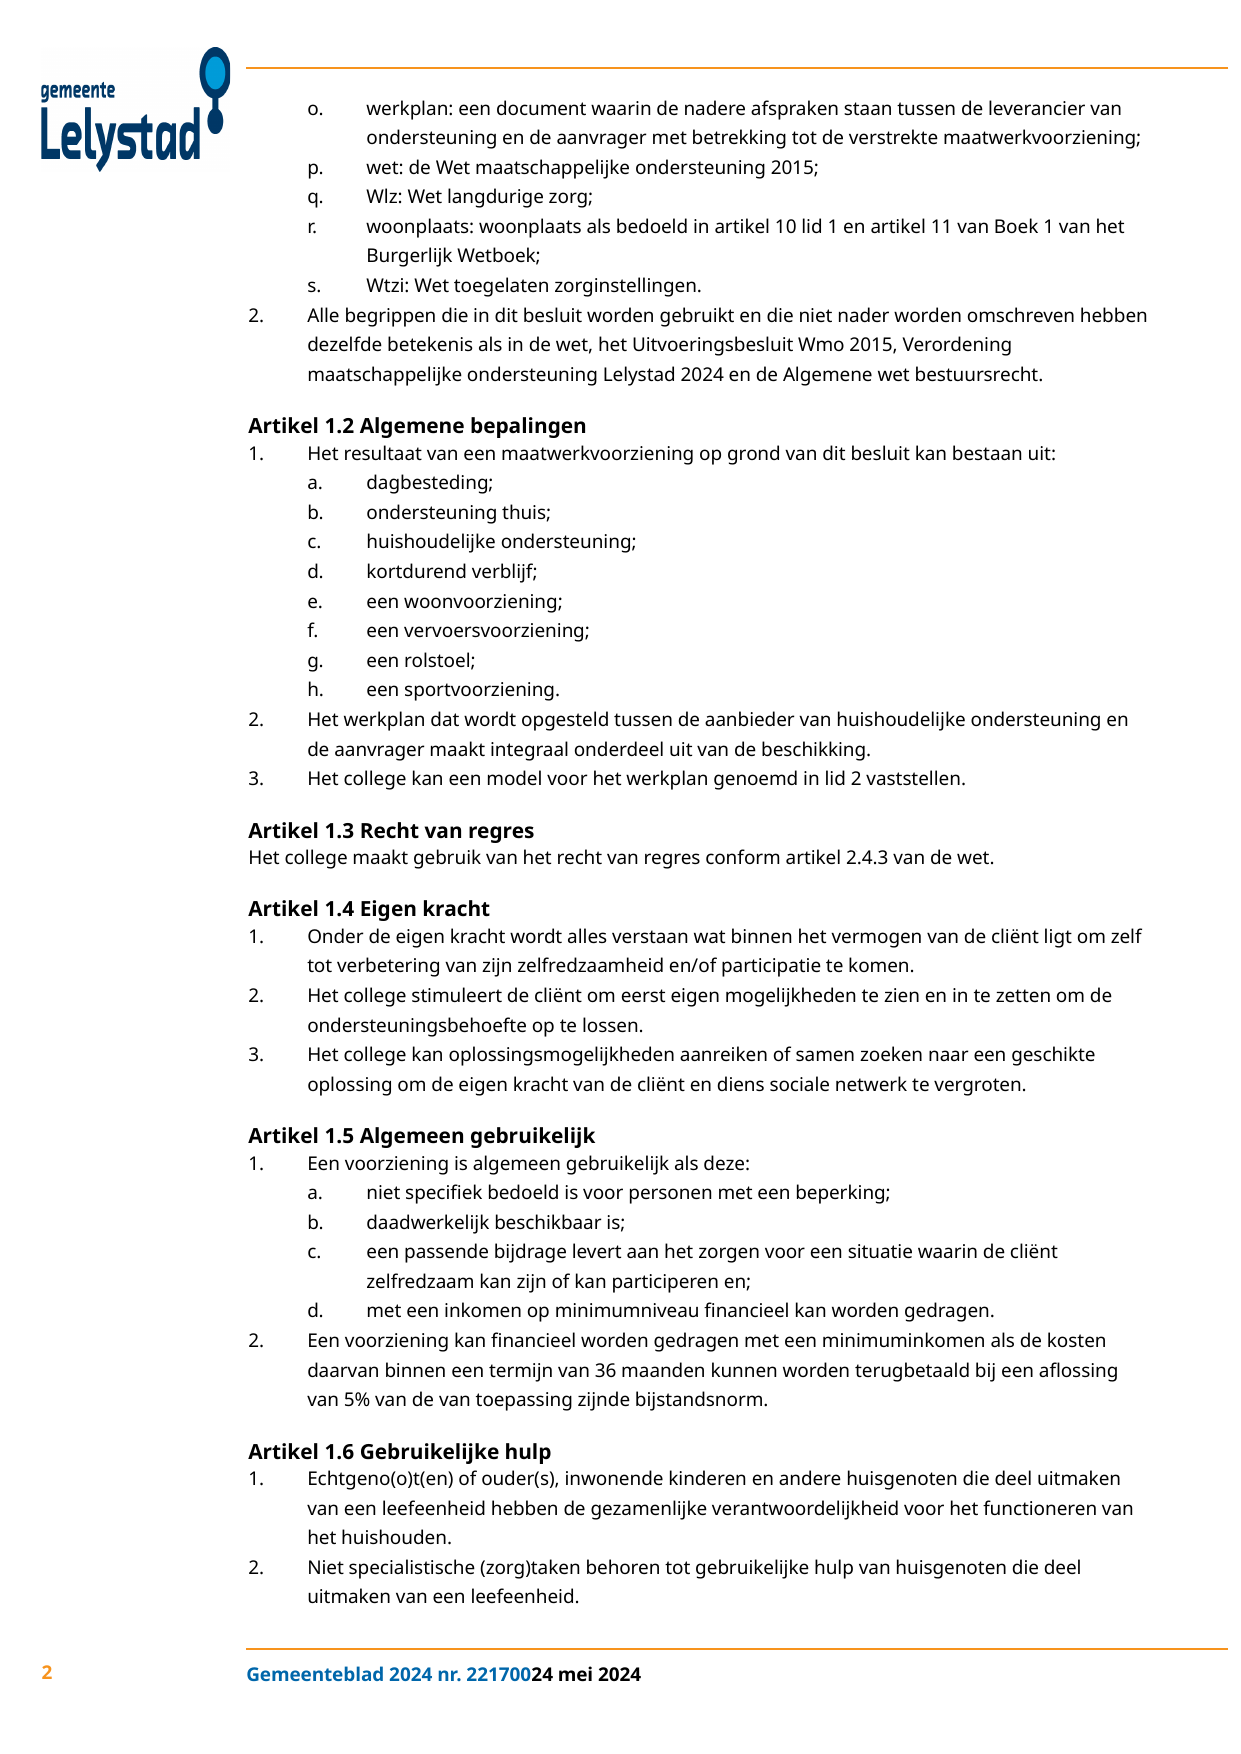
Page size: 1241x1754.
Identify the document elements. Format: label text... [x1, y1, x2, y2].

list Wlz: Wet langdurige zorg; [307, 183, 1152, 209]
list een passende bijdrage levert aan het zorgen voor een situatie waarin de cliënt zelfredzaam kan zijn of kan participeren en; [307, 1238, 1152, 1294]
list Onder de eigen kracht wordt alles verstaan wat binnen het vermogen van de cliënt ligt om zelf tot verbetering van zijn zelfredzaamheid en/of participatie te komen. [248, 923, 1152, 978]
list wet: de Wet maatschappelijke ondersteuning 2015; [307, 154, 1152, 180]
list kortdurend verblijf; [307, 558, 1152, 584]
list Het college kan een model voor het werkplan genoemd in lid 2 vaststellen. [248, 765, 1152, 791]
list Echtgeno(o)t(en) of ouder(s), inwonende kinderen en andere huisgenoten die deel uitmaken van een leefeenheid hebben de gezamenlijke verantwoordelijkheid voor het functioneren van het huishouden. [248, 1465, 1152, 1550]
list Het college stimuleert de cliënt om eerst eigen mogelijkheden te zien en in te zetten om de ondersteuningsbehoefte op te lossen. [248, 982, 1152, 1037]
list werkplan: een document waarin de nadere afspraken staan tussen de leverancier van ondersteuning en de aanvrager met betrekking tot de verstrekte maatwerkvoorziening; [307, 95, 1152, 150]
list een rolstoel; [307, 647, 1152, 673]
list een woonvoorziening; [307, 588, 1152, 613]
list Een voorziening kan financieel worden gedragen met een minimuminkomen als de kosten daarvan binnen een termijn van 36 maanden kunnen worden terugbetaald bij een aflossing van 5% van de van toepassing zijnde bijstandsnorm. [248, 1327, 1152, 1412]
list ondersteuning thuis; [307, 499, 1152, 525]
text Artikel 1.2 Algemene bepalingen [248, 411, 1152, 440]
list Wtzi: Wet toegelaten zorginstellingen. [307, 272, 1152, 298]
list woonplaats: woonplaats als bedoeld in artikel 10 lid 1 en artikel 11 van Boek 1 van het Burgerlijk Wetboek; [307, 213, 1152, 268]
list Het college kan oplossingsmogelijkheden aanreiken of samen zoeken naar een geschikte oplossing om de eigen kracht van de cliënt en diens sociale netwerk te vergroten. [248, 1041, 1152, 1097]
list met een inkomen op minimumniveau financieel kan worden gedragen. [307, 1298, 1152, 1323]
text Artikel 1.4 Eigen kracht [248, 894, 1152, 923]
list een sportvoorziening. [307, 677, 1152, 702]
text Artikel 1.5 Algemeen gebruikelijk [248, 1121, 1152, 1150]
list een vervoersvoorziening; [307, 617, 1152, 643]
text Het college maakt gebruik van het recht van regres conform artikel 2.4.3 van de wet. [248, 844, 1152, 870]
list Het resultaat van een maatwerkvoorziening op grond van dit besluit kan bestaan uit: [248, 440, 1152, 466]
list Niet specialistische (zorg)taken behoren tot gebruikelijke hulp van huisgenoten die deel uitmaken van een leefeenheid. [248, 1554, 1152, 1609]
list niet specifiek bedoeld is voor personen met een beperking; [307, 1179, 1152, 1205]
list huishoudelijke ondersteuning; [307, 529, 1152, 554]
list Het werkplan dat wordt opgesteld tussen de aanbieder van huishoudelijke ondersteuning en de aanvrager maakt integraal onderdeel uit van de beschikking. [248, 706, 1152, 761]
text Artikel 1.6 Gebruikelijke hulp [248, 1437, 1152, 1465]
text Artikel 1.3 Recht van regres [248, 816, 1152, 844]
list Een voorziening is algemeen gebruikelijk als deze: [248, 1150, 1152, 1176]
list dagbesteding; [307, 469, 1152, 495]
picture [41, 47, 231, 172]
list daadwerkelijk beschikbaar is; [307, 1209, 1152, 1235]
list Alle begrippen die in dit besluit worden gebruikt en die niet nader worden omschreven hebben dezelfde betekenis als in de wet, het Uitvoeringsbesluit Wmo 2015, Verordening maatschappelijke ondersteuning Lelystad 2024 en de Algemene wet bestuursrecht. [248, 302, 1152, 387]
